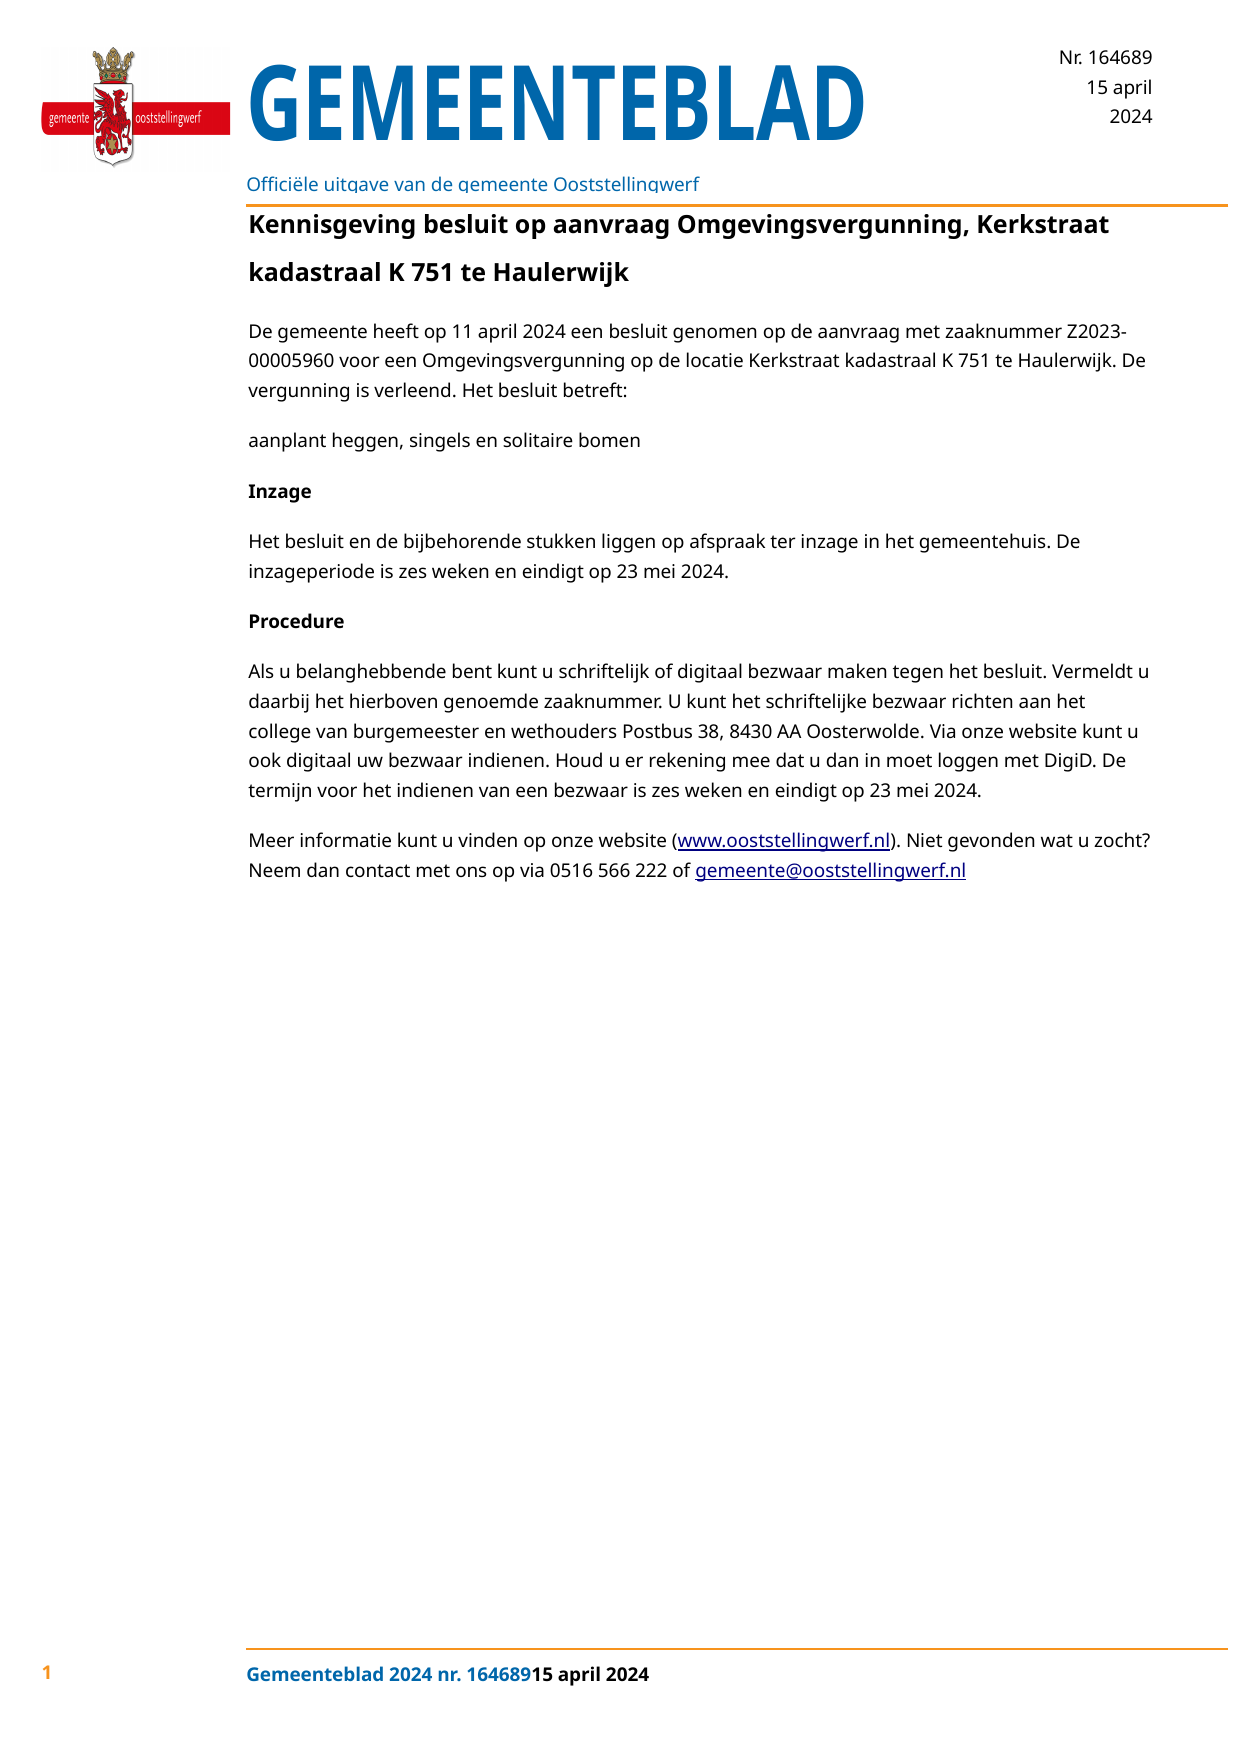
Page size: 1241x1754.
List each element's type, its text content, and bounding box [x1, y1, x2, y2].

text Als u belanghebbende bent kunt u schriftelijk of digitaal bezwaar maken tegen het besluit. Vermeldt u daarbij het hierboven genoemde zaaknummer. U kunt het schriftelijke bezwaar richten aan het college van burgemeester en wethouders Postbus 38, 8430 AA Oosterwolde. Via onze website kunt u ook digitaal uw bezwaar indienen. Houd u er rekening mee dat u dan in moet loggen met DigiD. De termijn voor het indienen van een bezwaar is zes weken en eindigt op 23 mei 2024. [248, 659, 1152, 803]
text Inzage [248, 478, 1152, 504]
text Het besluit en de bijbehorende stukken liggen op afspraak ter inzage in het gemeentehuis. De inzageperiode is zes weken en eindigt op 23 mei 2024. [248, 528, 1152, 584]
text Procedure [248, 608, 1152, 634]
text Kennisgeving besluit op aanvraag Omgevingsvergunning, Kerkstraat kadastraal K 751 te Haulerwijk [248, 207, 1152, 288]
text Meer informatie kunt u vinden op onze website (www.ooststellingwerf.nl). Niet gevonden wat u zocht? Neem dan contact met ons op via 0516 566 222 of gemeente@ooststellingwerf.nl [248, 827, 1152, 883]
text De gemeente heeft op 11 april 2024 een besluit genomen op de aanvraag met zaaknummer Z2023-00005960 voor een Omgevingsvergunning op de locatie Kerkstraat kadastraal K 751 te Haulerwijk. De vergunning is verleend. Het besluit betreft: [248, 318, 1152, 403]
text aanplant heggen, singels en solitaire bomen [248, 427, 1152, 453]
picture [41, 47, 231, 172]
